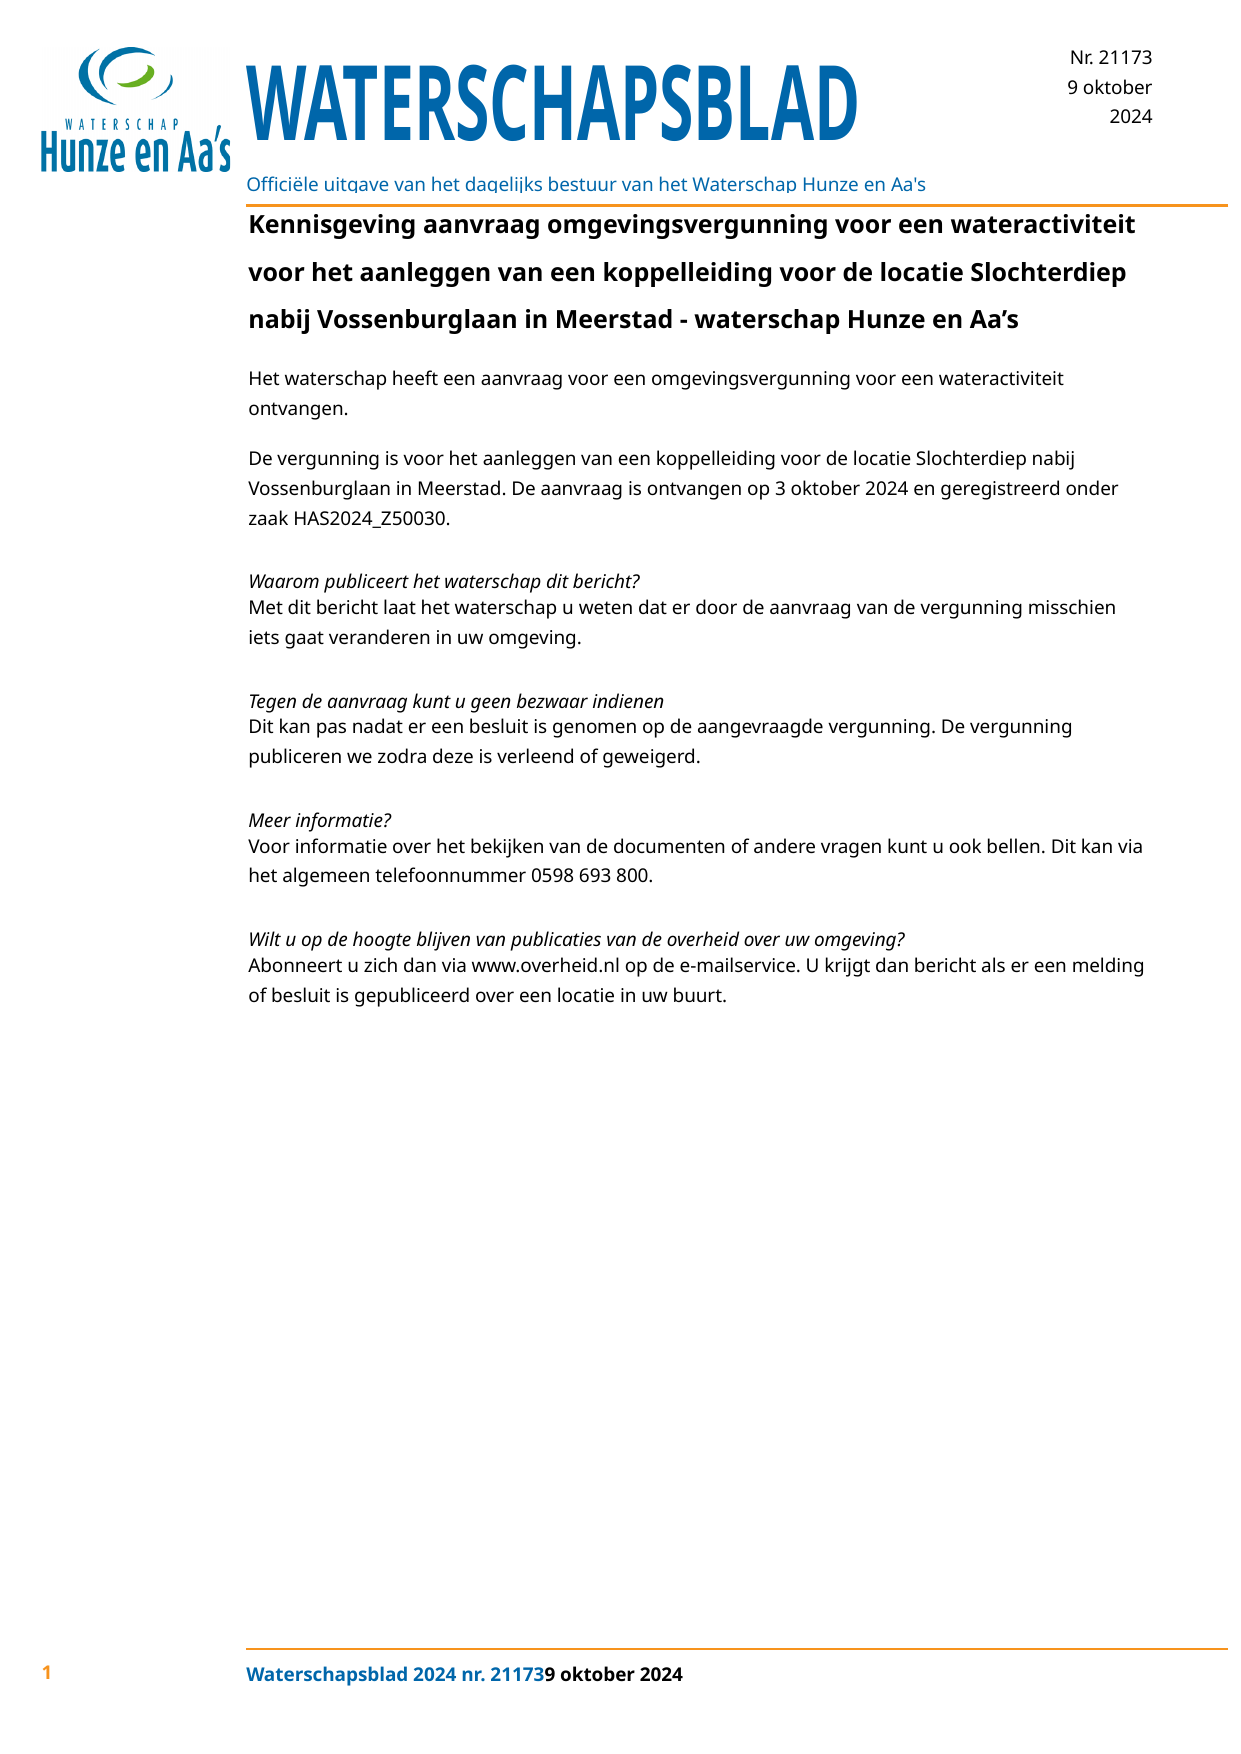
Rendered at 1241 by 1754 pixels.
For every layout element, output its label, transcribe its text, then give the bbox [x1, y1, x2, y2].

text Kennisgeving aanvraag omgevingsvergunning voor een wateractiviteit voor het aanleggen van een koppelleiding voor de locatie Slochterdiep nabij Vossenburglaan in Meerstad - waterschap Hunze en Aa’s [248, 207, 1152, 336]
text Abonneert u zich dan via www.overheid.nl op de e-mailservice. U krijgt dan bericht als er een melding of besluit is gepubliceerd over een locatie in uw buurt. [248, 952, 1152, 1007]
text Waarom publiceert het waterschap dit bericht? [248, 569, 1152, 594]
text Meer informatie? [248, 807, 1152, 833]
picture [41, 47, 231, 172]
picture [47, 154, 51, 172]
text Voor informatie over het bekijken van de documenten of andere vragen kunt u ook bellen. Dit kan via het algemeen telefoonnummer 0598 693 800. [248, 833, 1152, 888]
text Wilt u op de hoogte blijven van publicaties van de overheid over uw omgeving? [248, 926, 1152, 952]
text Met dit bericht laat het waterschap u weten dat er door de aanvraag van de vergunning misschien iets gaat veranderen in uw omgeving. [248, 594, 1152, 650]
picture [226, 145, 231, 156]
text Het waterschap heeft een aanvraag voor een omgevingsvergunning voor een wateractiviteit ontvangen. [248, 366, 1152, 421]
text De vergunning is voor het aanleggen van een koppelleiding voor de locatie Slochterdiep nabij Vossenburglaan in Meerstad. De aanvraag is ontvangen op 3 oktober 2024 en geregistreerd onder zaak HAS2024_Z50030. [248, 446, 1152, 530]
text Dit kan pas nadat er een besluit is genomen op de aangevraagde vergunning. De vergunning publiceren we zodra deze is verleend of geweigerd. [248, 714, 1152, 769]
picture [183, 163, 191, 172]
text Tegen de aanvraag kunt u geen bezwaar indienen [248, 688, 1152, 714]
